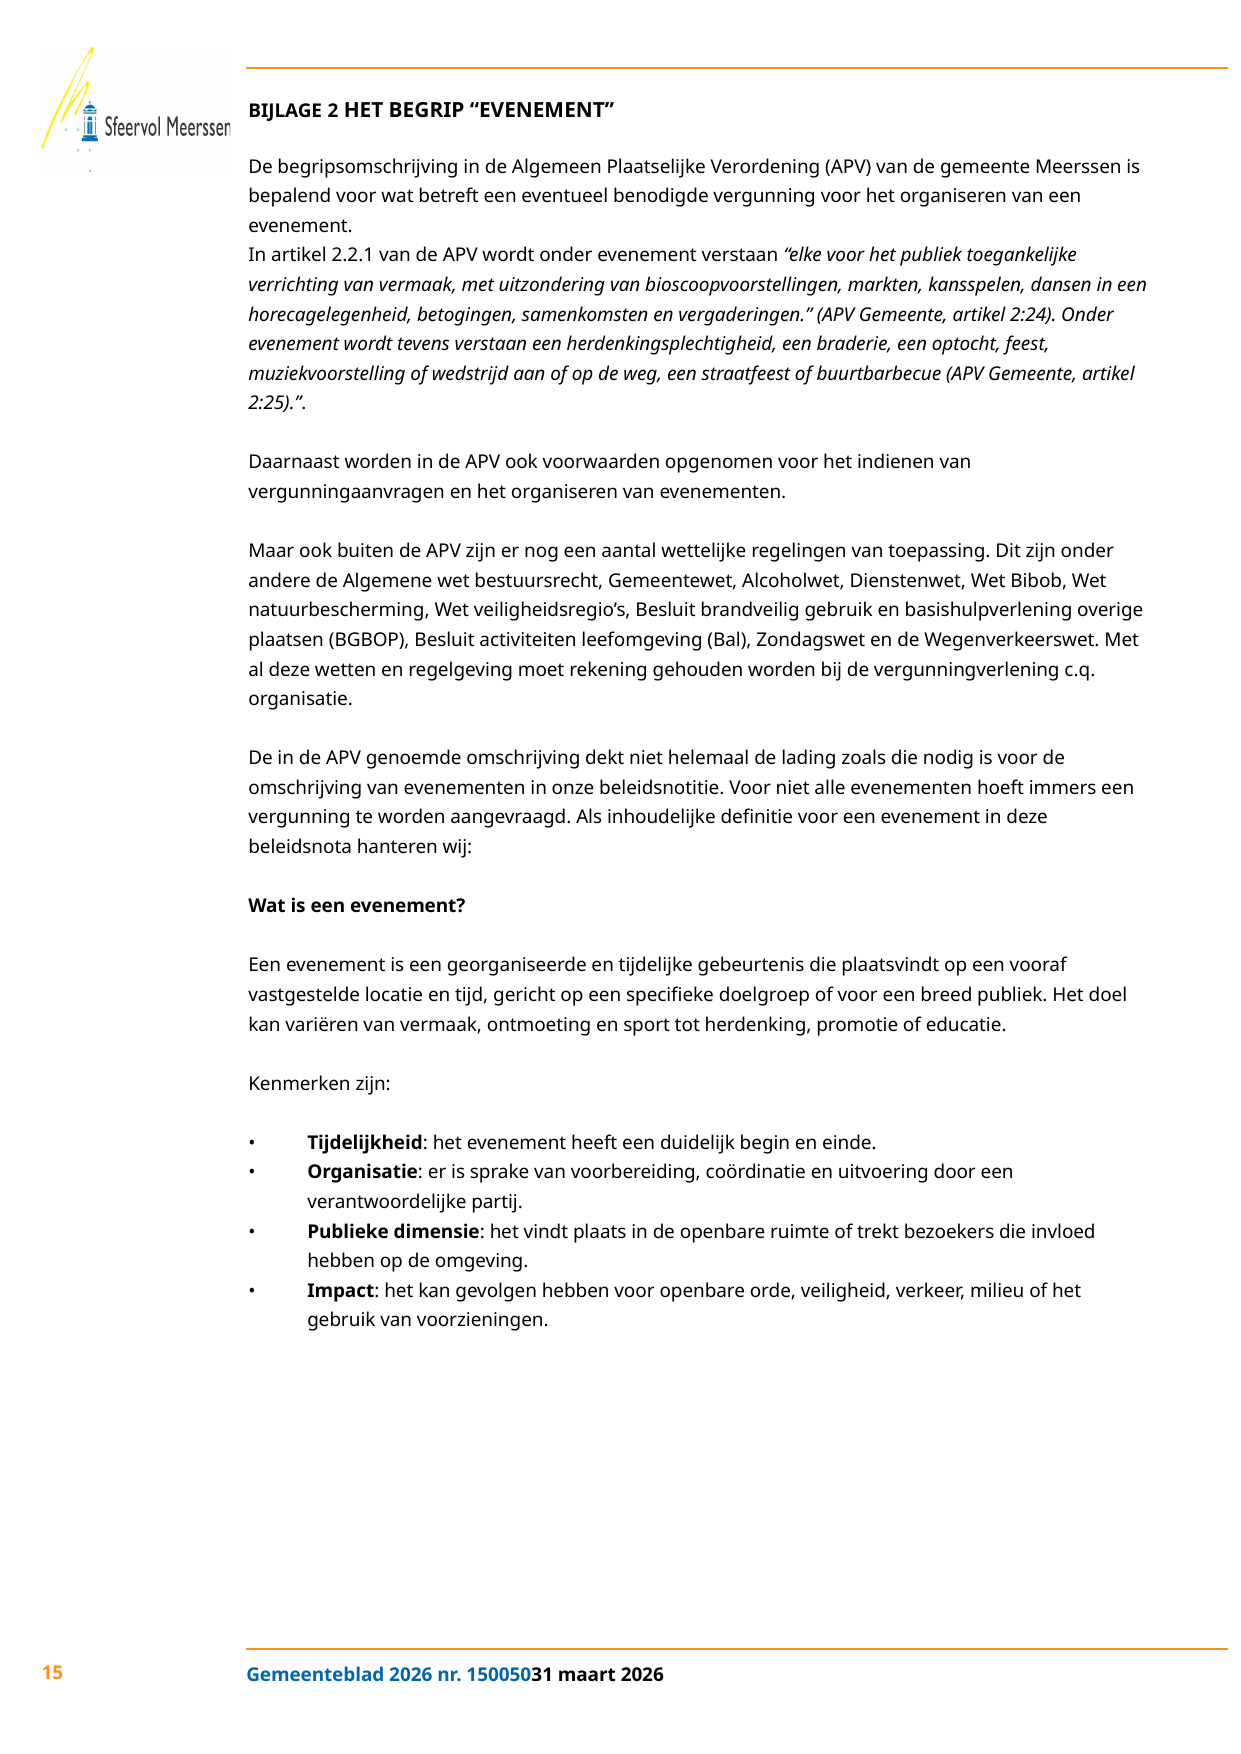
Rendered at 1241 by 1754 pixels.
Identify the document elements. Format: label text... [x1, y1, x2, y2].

text Maar ook buiten de APV zijn er nog een aantal wettelijke regelingen van toepassing. Dit zijn onder andere de Algemene wet bestuursrecht, Gemeentewet, Alcoholwet, Dienstenwet, Wet Bibob, Wet natuurbescherming, Wet veiligheidsregio’s, Besluit brandveilig gebruik en basishulpverlening overige plaatsen (BGBOP), Besluit activiteiten leefomgeving (Bal), Zondagswet en de Wegenverkeerswet. Met al deze wetten en regelgeving moet rekening gehouden worden bij de vergunningverlening c.q. organisatie. [248, 537, 1152, 711]
picture [41, 47, 231, 172]
text De begripsomschrijving in de Algemeen Plaatselijke Verordening (APV) van de gemeente Meerssen is bepalend voor wat betreft een eventueel benodigde vergunning voor het organiseren van een evenement. [248, 153, 1152, 238]
text Kenmerken zijn: [248, 1070, 1152, 1096]
list Organisatie: er is sprake van voorbereiding, coördinatie en uitvoering door een verantwoordelijke partij. [248, 1159, 1152, 1214]
list Publieke dimensie: het vindt plaats in de openbare ruimte of trekt bezoekers die invloed hebben op de omgeving. [248, 1218, 1152, 1273]
text Wat is een evenement? [248, 892, 1152, 918]
text In artikel 2.2.1 van de APV wordt onder evenement verstaan “elke voor het publiek toegankelijke verrichting van vermaak, met uitzondering van bioscoopvoorstellingen, markten, kansspelen, dansen in een horecagelegenheid, betogingen, samenkomsten en vergaderingen.” (APV Gemeente, artikel 2:24). Onder evenement wordt tevens verstaan een herdenkingsplechtigheid, een braderie, een optocht, feest, muziekvoorstelling of wedstrijd aan of op de weg, een straatfeest of buurtbarbecue (APV Gemeente, artikel 2:25).”. [248, 242, 1152, 415]
list Tijdelijkheid: het evenement heeft een duidelijk begin en einde. [248, 1129, 1152, 1155]
text Een evenement is een georganiseerde en tijdelijke gebeurtenis die plaatsvindt op een vooraf vastgestelde locatie en tijd, gericht op een specifieke doelgroep of voor een breed publiek. Het doel kan variëren van vermaak, ontmoeting en sport tot herdenking, promotie of educatie. [248, 952, 1152, 1037]
text Daarnaast worden in de APV ook voorwaarden opgenomen voor het indienen van vergunningaanvragen en het organiseren van evenementen. [248, 449, 1152, 504]
text De in de APV genoemde omschrijving dekt niet helemaal de lading zoals die nodig is voor de omschrijving van evenementen in onze beleidsnotitie. Voor niet alle evenementen hoeft immers een vergunning te worden aangevraagd. Als inhoudelijke definitie voor een evenement in deze beleidsnota hanteren wij: [248, 744, 1152, 859]
text BIJLAGE 2 HET BEGRIP “EVENEMENT” [248, 95, 1152, 123]
list Impact: het kan gevolgen hebben voor openbare orde, veiligheid, verkeer, milieu of het gebruik van voorzieningen. [248, 1277, 1152, 1332]
